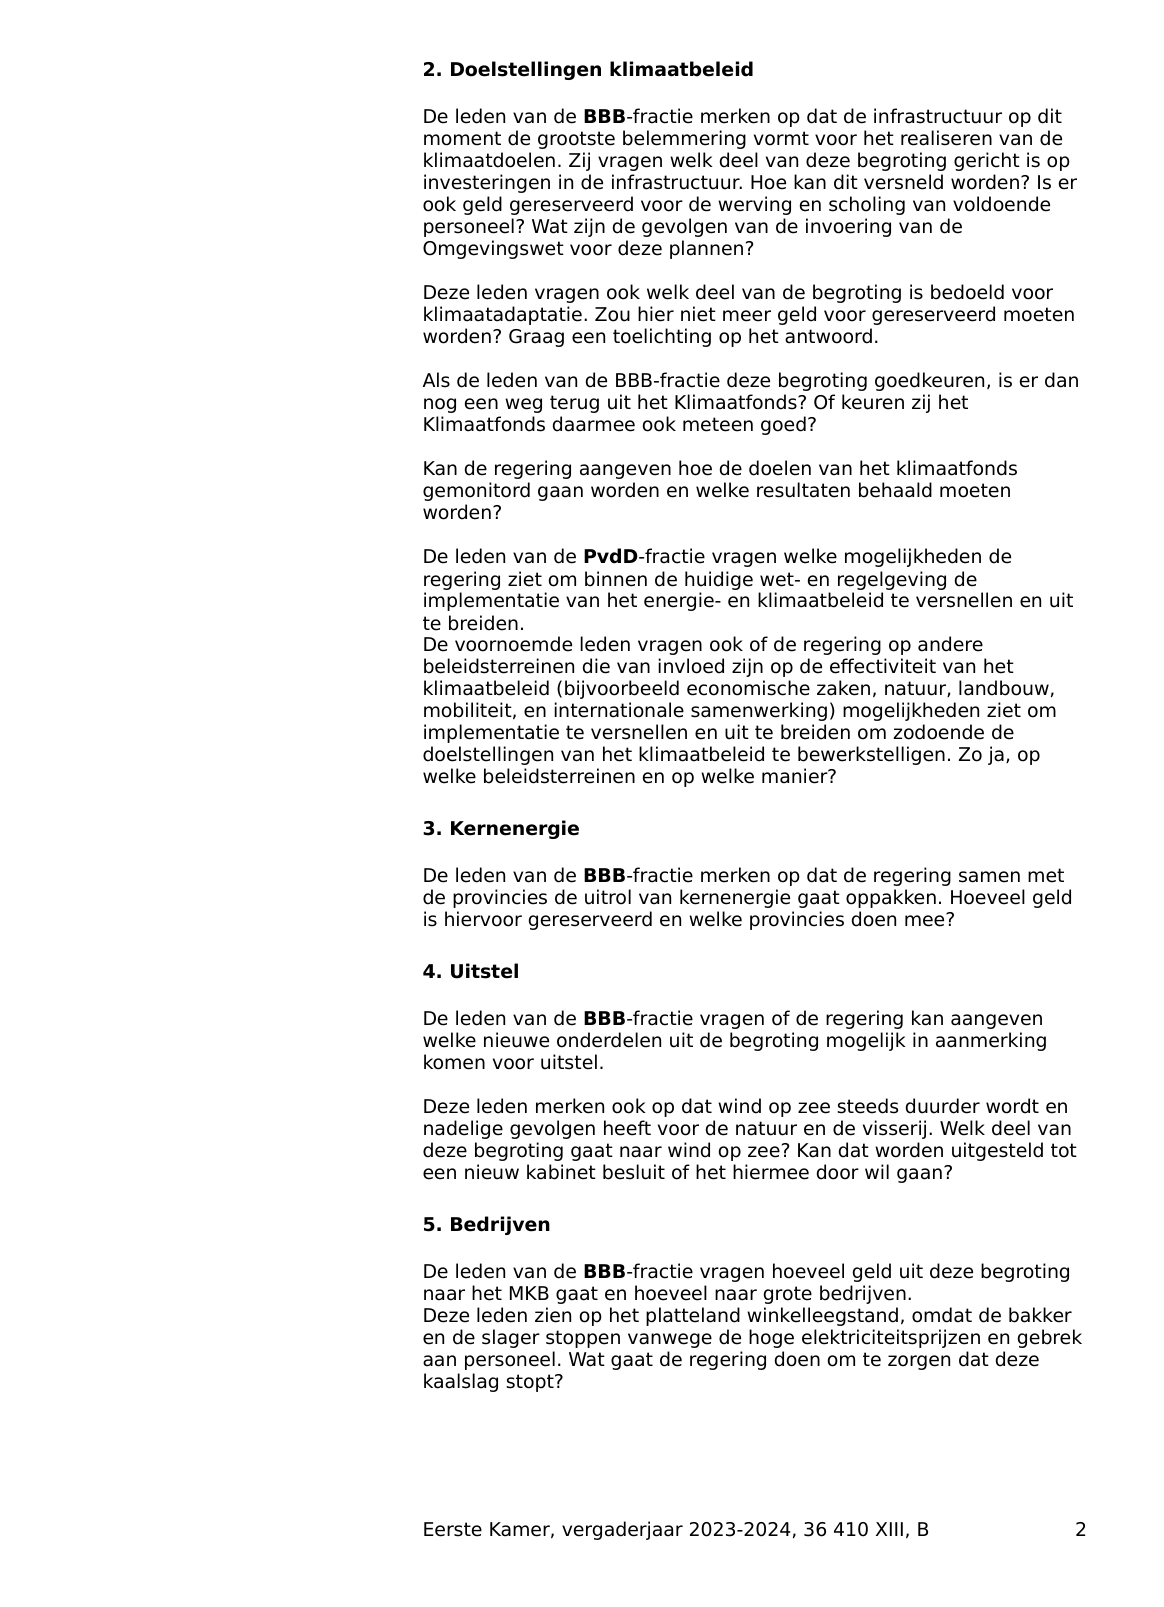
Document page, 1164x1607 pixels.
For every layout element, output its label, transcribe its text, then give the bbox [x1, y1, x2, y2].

text De leden van de BBB-fractie merken op dat de infrastructuur op dit moment de grootste belemmering vormt voor het realiseren van de klimaatdoelen. Zij vragen welk deel van deze begroting gericht is op investeringen in de infrastructuur. Hoe kan dit versneld worden? Is er ook geld gereserveerd voor de werving en scholing van voldoende personeel? Wat zijn de gevolgen van de invoering van de Omgevingswet voor deze plannen? [422, 106, 1087, 260]
text Deze leden zien op het platteland winkelleegstand, omdat de bakker en de slager stoppen vanwege de hoge elektriciteitsprijzen en gebrek aan personeel. Wat gaat de regering doen om te zorgen dat deze kaalslag stopt? [422, 1305, 1087, 1393]
subtitle 4. Uitstel [422, 961, 1087, 983]
text De leden van de BBB-fractie merken op dat de regering samen met de provincies de uitrol van kernenergie gaat oppakken. Hoeveel geld is hiervoor gereserveerd en welke provincies doen mee? [422, 865, 1087, 931]
text Kan de regering aangeven hoe de doelen van het klimaatfonds gemonitord gaan worden en welke resultaten behaald moeten worden? [422, 458, 1087, 524]
text Deze leden merken ook op dat wind op zee steeds duurder wordt en nadelige gevolgen heeft voor de natuur en de visserij. Welk deel van deze begroting gaat naar wind op zee? Kan dat worden uitgesteld tot een nieuw kabinet besluit of het hiermee door wil gaan? [422, 1096, 1087, 1184]
text De leden van de BBB-fractie vragen of de regering kan aangeven welke nieuwe onderdelen uit de begroting mogelijk in aanmerking komen voor uitstel. [422, 1008, 1087, 1074]
text De leden van de BBB-fractie vragen hoeveel geld uit deze begroting naar het MKB gaat en hoeveel naar grote bedrijven. [422, 1261, 1087, 1305]
subtitle 3. Kernenergie [422, 818, 1087, 840]
text De voornoemde leden vragen ook of de regering op andere beleidsterreinen die van invloed zijn op de effectiviteit van het klimaatbeleid (bijvoorbeeld economische zaken, natuur, landbouw, mobiliteit, en internationale samenwerking) mogelijkheden ziet om implementatie te versnellen en uit te breiden om zodoende de doelstellingen van het klimaatbeleid te bewerkstelligen. Zo ja, op welke beleidsterreinen en op welke manier? [422, 634, 1087, 788]
text Deze leden vragen ook welk deel van de begroting is bedoeld voor klimaatadaptatie. Zou hier niet meer geld voor gereserveerd moeten worden? Graag een toelichting op het antwoord. [422, 282, 1087, 348]
text De leden van de PvdD-fractie vragen welke mogelijkheden de regering ziet om binnen de huidige wet- en regelgeving de implementatie van het energie- en klimaatbeleid te versnellen en uit te breiden. [422, 546, 1087, 634]
text Als de leden van de BBB-fractie deze begroting goedkeuren, is er dan nog een weg terug uit het Klimaatfonds? Of keuren zij het Klimaatfonds daarmee ook meteen goed? [422, 370, 1087, 436]
subtitle 2. Doelstellingen klimaatbeleid [422, 59, 1087, 81]
subtitle 5. Bedrijven [422, 1214, 1087, 1236]
